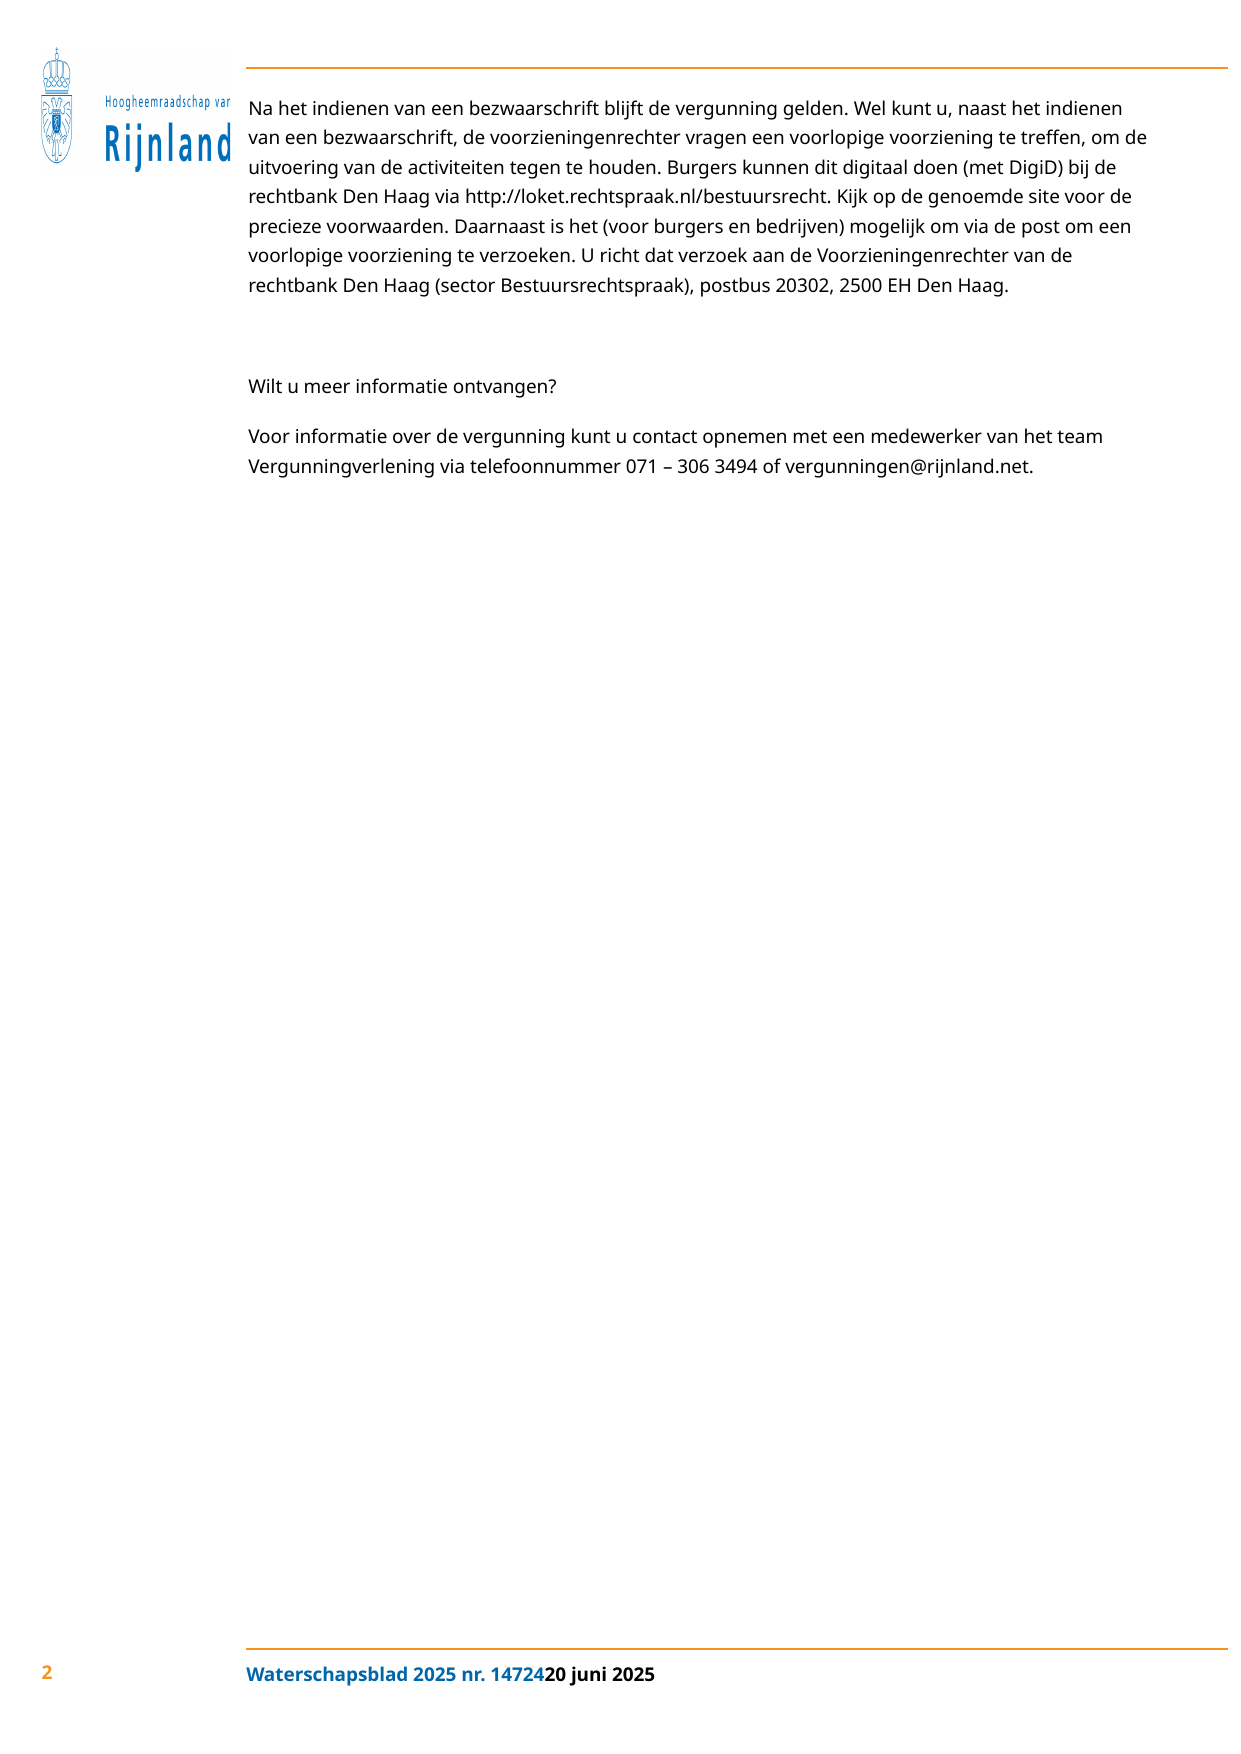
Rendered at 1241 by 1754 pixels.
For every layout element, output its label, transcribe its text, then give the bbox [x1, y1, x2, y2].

text Wilt u meer informatie ontvangen? [248, 373, 1152, 399]
text Voor informatie over de vergunning kunt u contact opnemen met een medewerker van het team Vergunningverlening via telefoonnummer 071 – 306 3494 of vergunningen@rijnland.net. [248, 423, 1152, 479]
picture [41, 47, 231, 172]
text Na het indienen van een bezwaarschrift blijft de vergunning gelden. Wel kunt u, naast het indienen van een bezwaarschrift, de voorzieningenrechter vragen een voorlopige voorziening te treffen, om de uitvoering van de activiteiten tegen te houden. Burgers kunnen dit digitaal doen (met DigiD) bij de rechtbank Den Haag via http://loket.rechtspraak.nl/bestuursrecht. Kijk op de genoemde site voor de precieze voorwaarden. Daarnaast is het (voor burgers en bedrijven) mogelijk om via de post om een voorlopige voorziening te verzoeken. U richt dat verzoek aan de Voorzieningenrechter van de rechtbank Den Haag (sector Bestuursrechtspraak), postbus 20302, 2500 EH Den Haag. [248, 95, 1152, 298]
